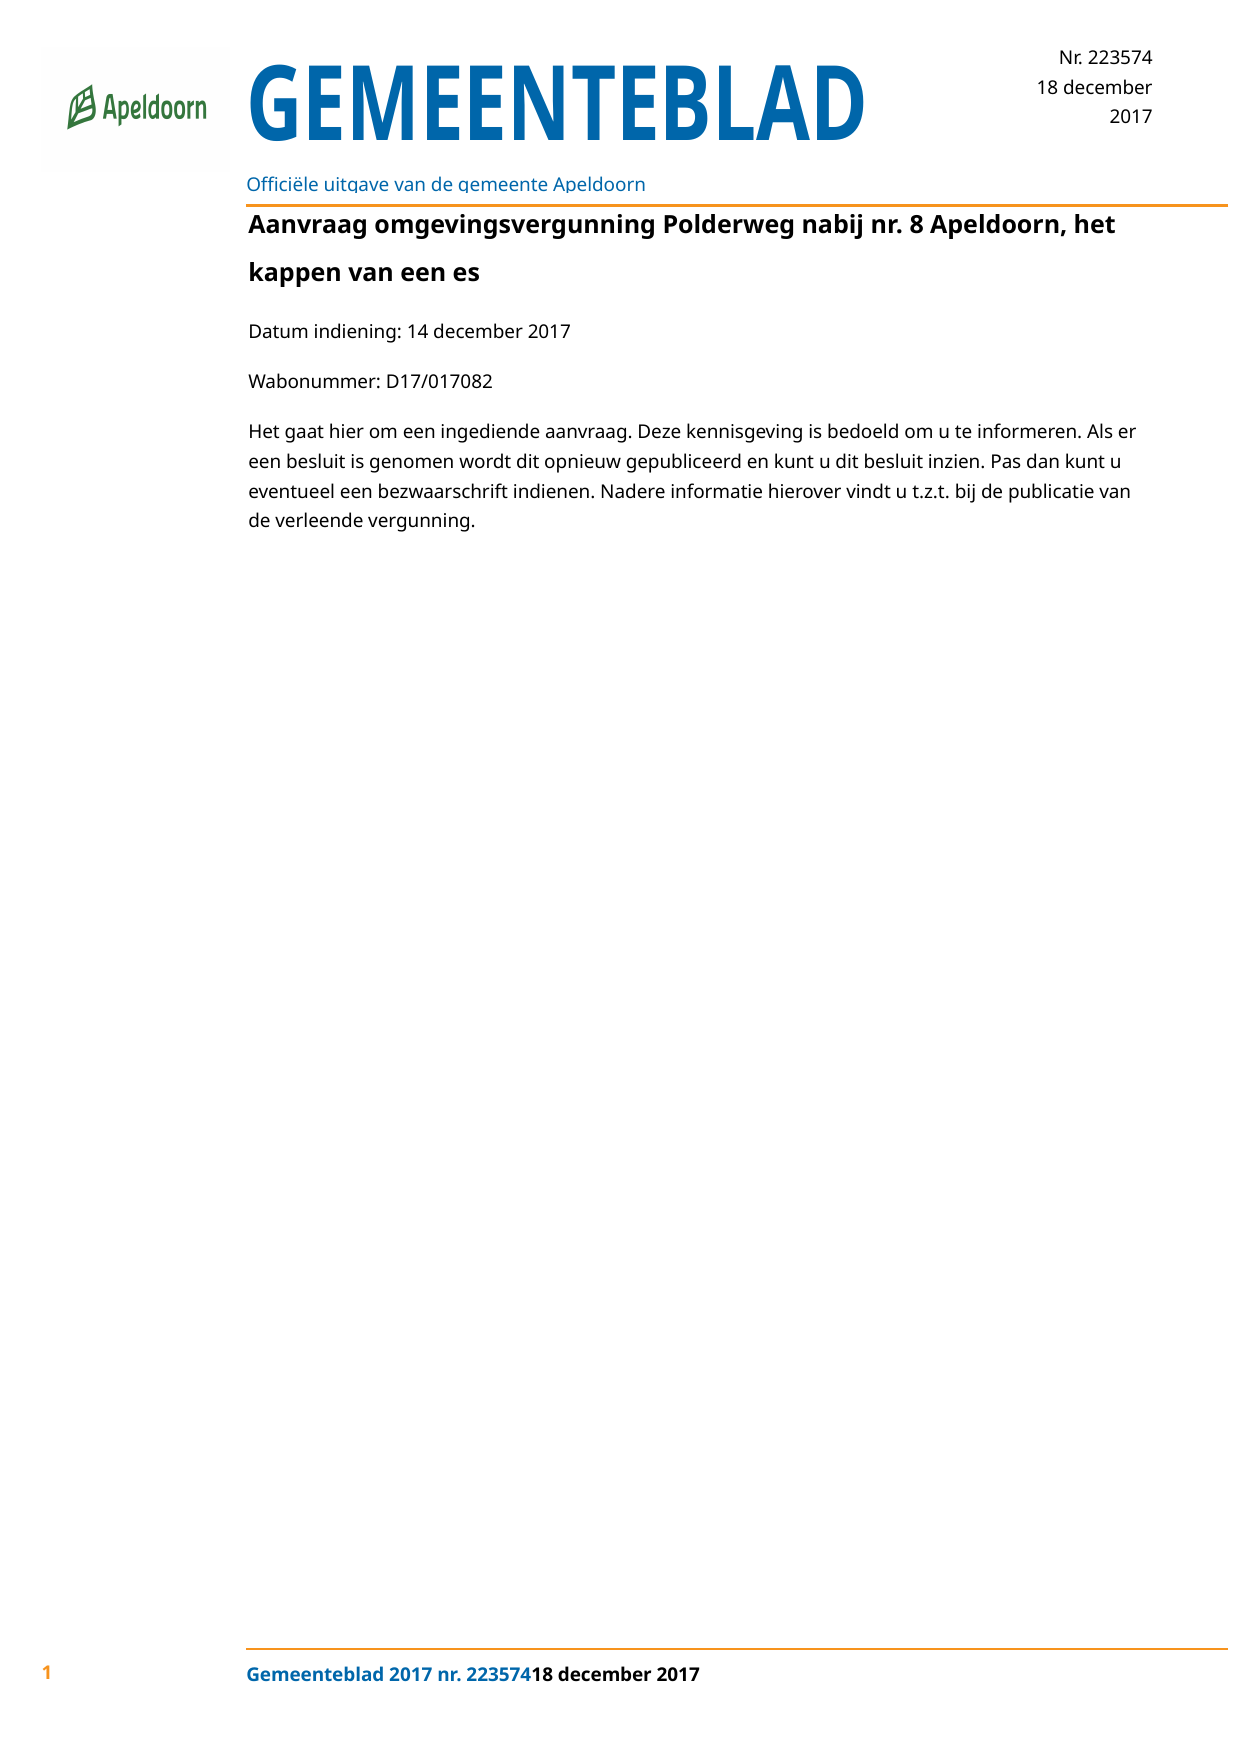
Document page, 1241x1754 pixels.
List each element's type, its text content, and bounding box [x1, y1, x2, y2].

text Wabonummer: D17/017082 [248, 368, 1152, 394]
picture [41, 47, 231, 172]
text Het gaat hier om een ingediende aanvraag. Deze kennisgeving is bedoeld om u te informeren. Als er een besluit is genomen wordt dit opnieuw gepubliceerd en kunt u dit besluit inzien. Pas dan kunt u eventueel een bezwaarschrift indienen. Nadere informatie hierover vindt u t.z.t. bij de publicatie van de verleende vergunning. [248, 419, 1152, 533]
text Aanvraag omgevingsvergunning Polderweg nabij nr. 8 Apeldoorn, het kappen van een es [248, 207, 1152, 288]
text Datum indiening: 14 december 2017 [248, 318, 1152, 344]
